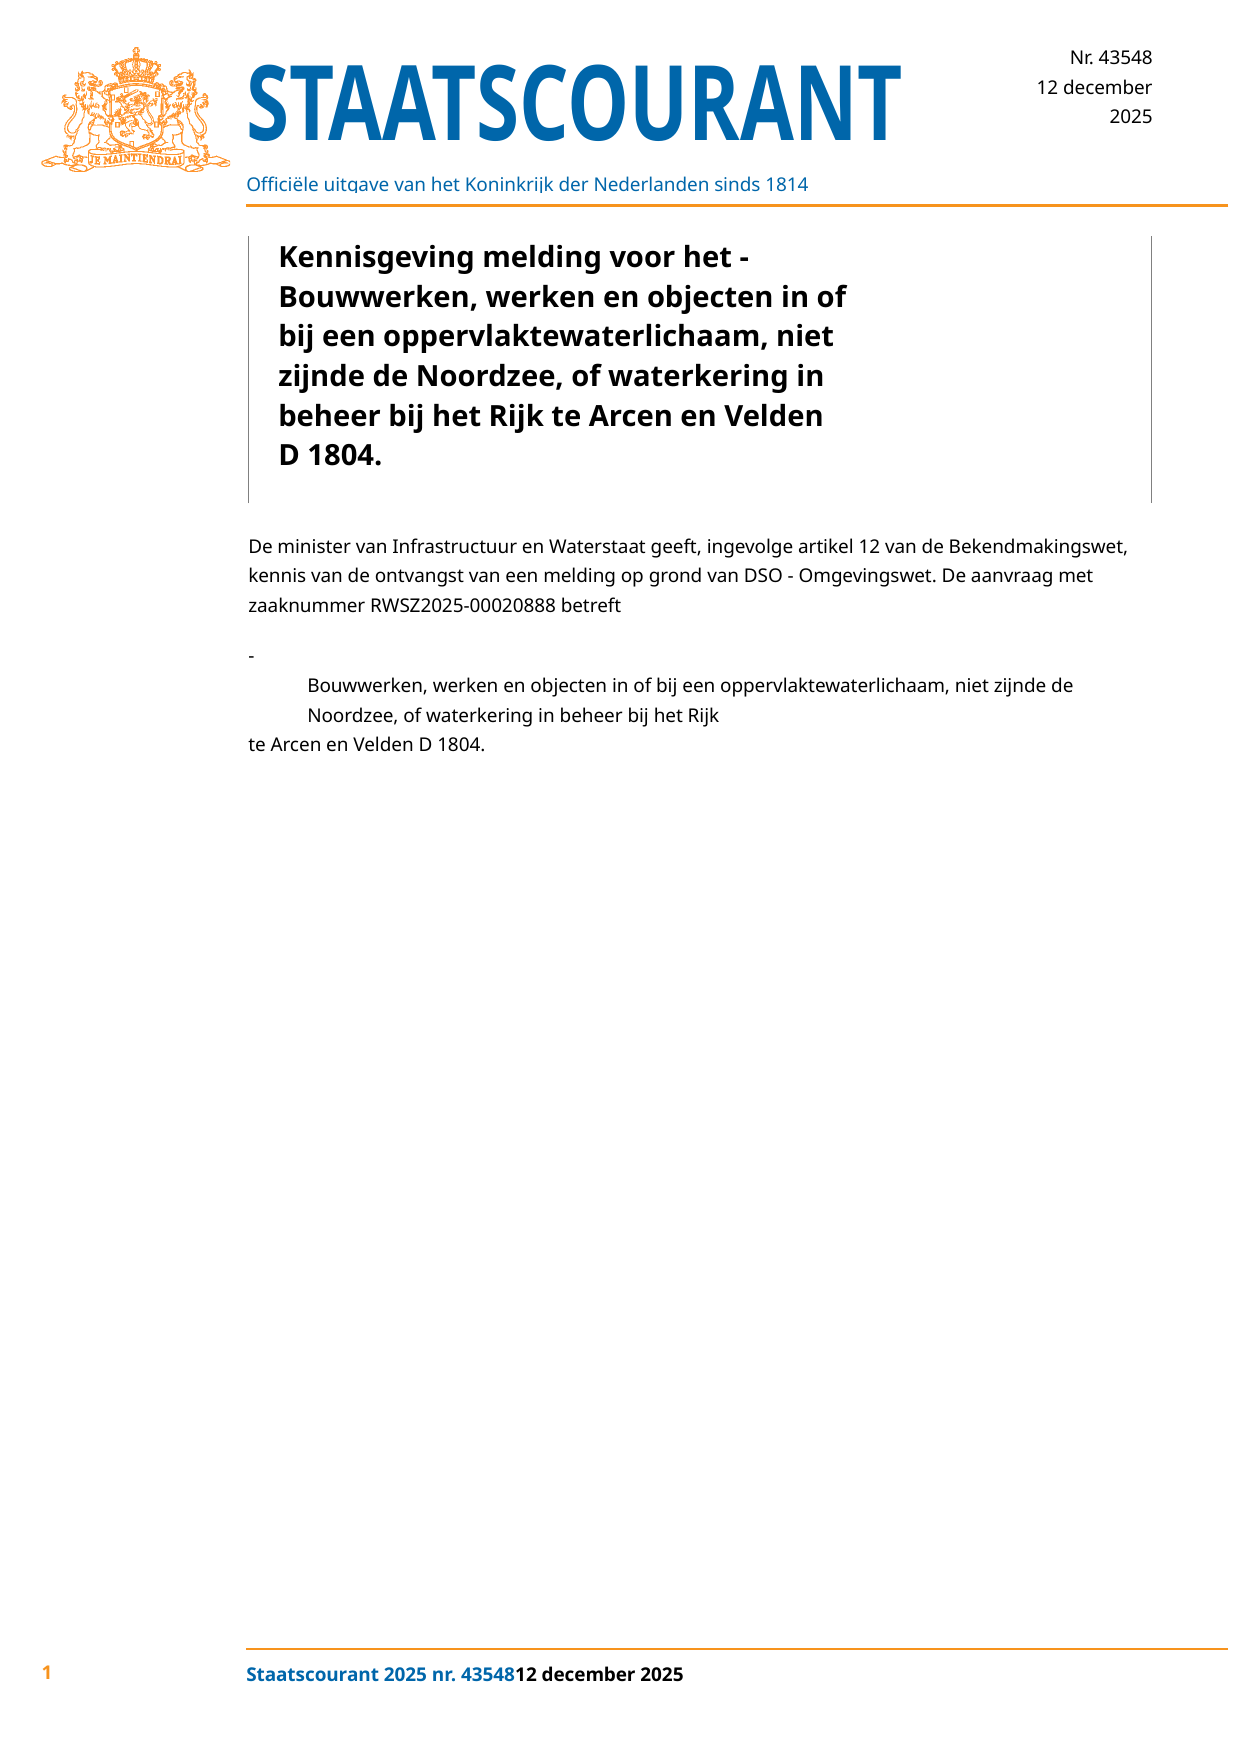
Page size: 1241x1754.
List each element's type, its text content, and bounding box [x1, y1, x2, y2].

table_header [850, 414, 1151, 503]
table_header [850, 236, 912, 413]
picture [912, 236, 1090, 414]
table_header Kennisgeving melding voor het -Bouwwerken, werken en objecten in of bij een oppervlaktewaterlichaam, niet zijnde de Noordzee, of waterkering in beheer bij het Rijk te Arcen en Velden D 1804. [249, 236, 850, 503]
text De minister van Infrastructuur en Waterstaat geeft, ingevolge artikel 12 van de Bekendmakingswet, kennis van de ontvangst van een melding op grond van DSO - Omgevingswet. De aanvraag met zaaknummer RWSZ2025-00020888 betreft [248, 533, 1152, 618]
picture [41, 47, 231, 172]
list Bouwwerken, werken en objecten in of bij een oppervlaktewaterlichaam, niet zijnde de Noordzee, of waterkering in beheer bij het Rijk [248, 672, 1152, 727]
table_header [1090, 236, 1151, 413]
text te Arcen en Velden D 1804. [248, 731, 1152, 757]
